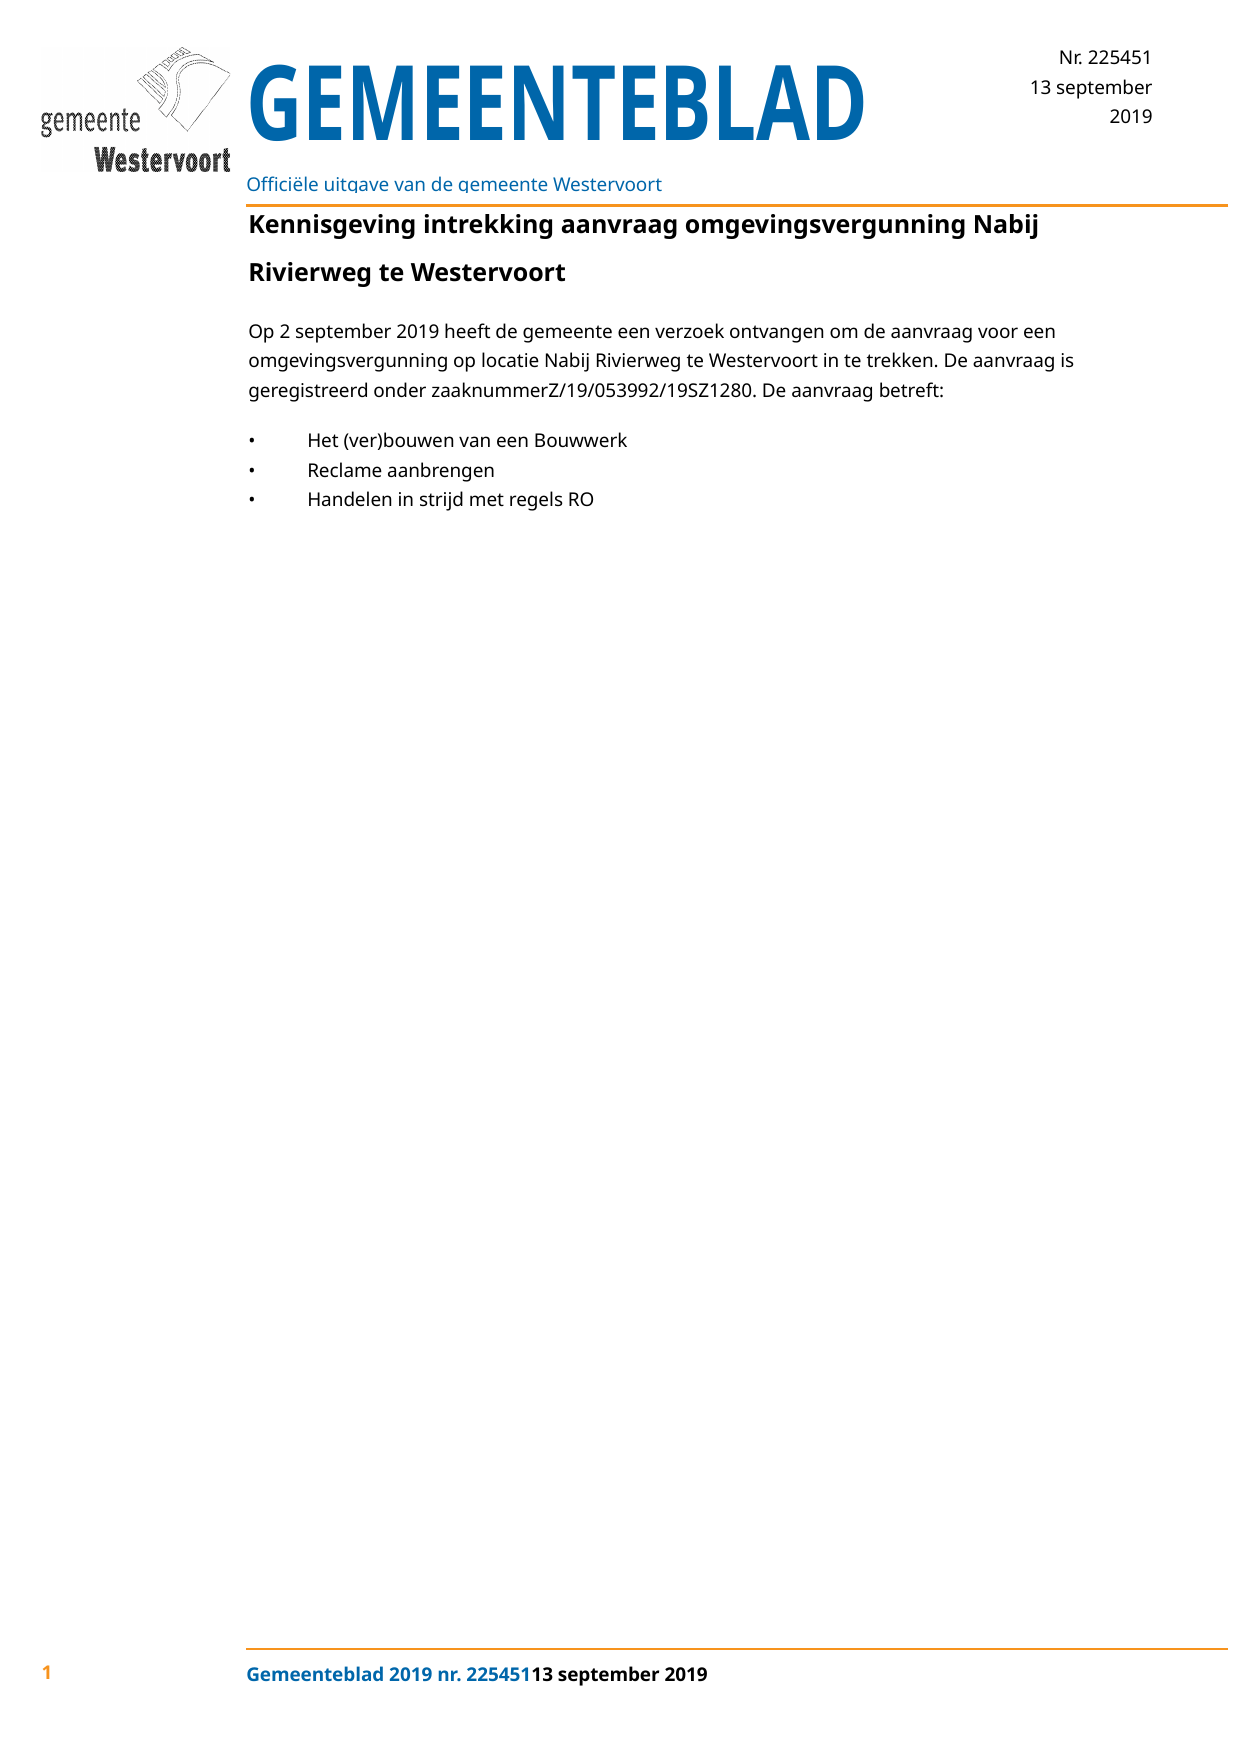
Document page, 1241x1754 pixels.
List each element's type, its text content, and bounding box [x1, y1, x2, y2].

list Het (ver)bouwen van een Bouwwerk [248, 427, 1152, 453]
list Handelen in strijd met regels RO [248, 487, 1152, 512]
list Reclame aanbrengen [248, 457, 1152, 483]
text Kennisgeving intrekking aanvraag omgevingsvergunning Nabij Rivierweg te Westervoort [248, 207, 1152, 288]
picture [41, 47, 231, 172]
text Op 2 september 2019 heeft de gemeente een verzoek ontvangen om de aanvraag voor een omgevingsvergunning op locatie Nabij Rivierweg te Westervoort in te trekken. De aanvraag is geregistreerd onder zaaknummerZ/19/053992/19SZ1280. De aanvraag betreft: [248, 318, 1152, 403]
